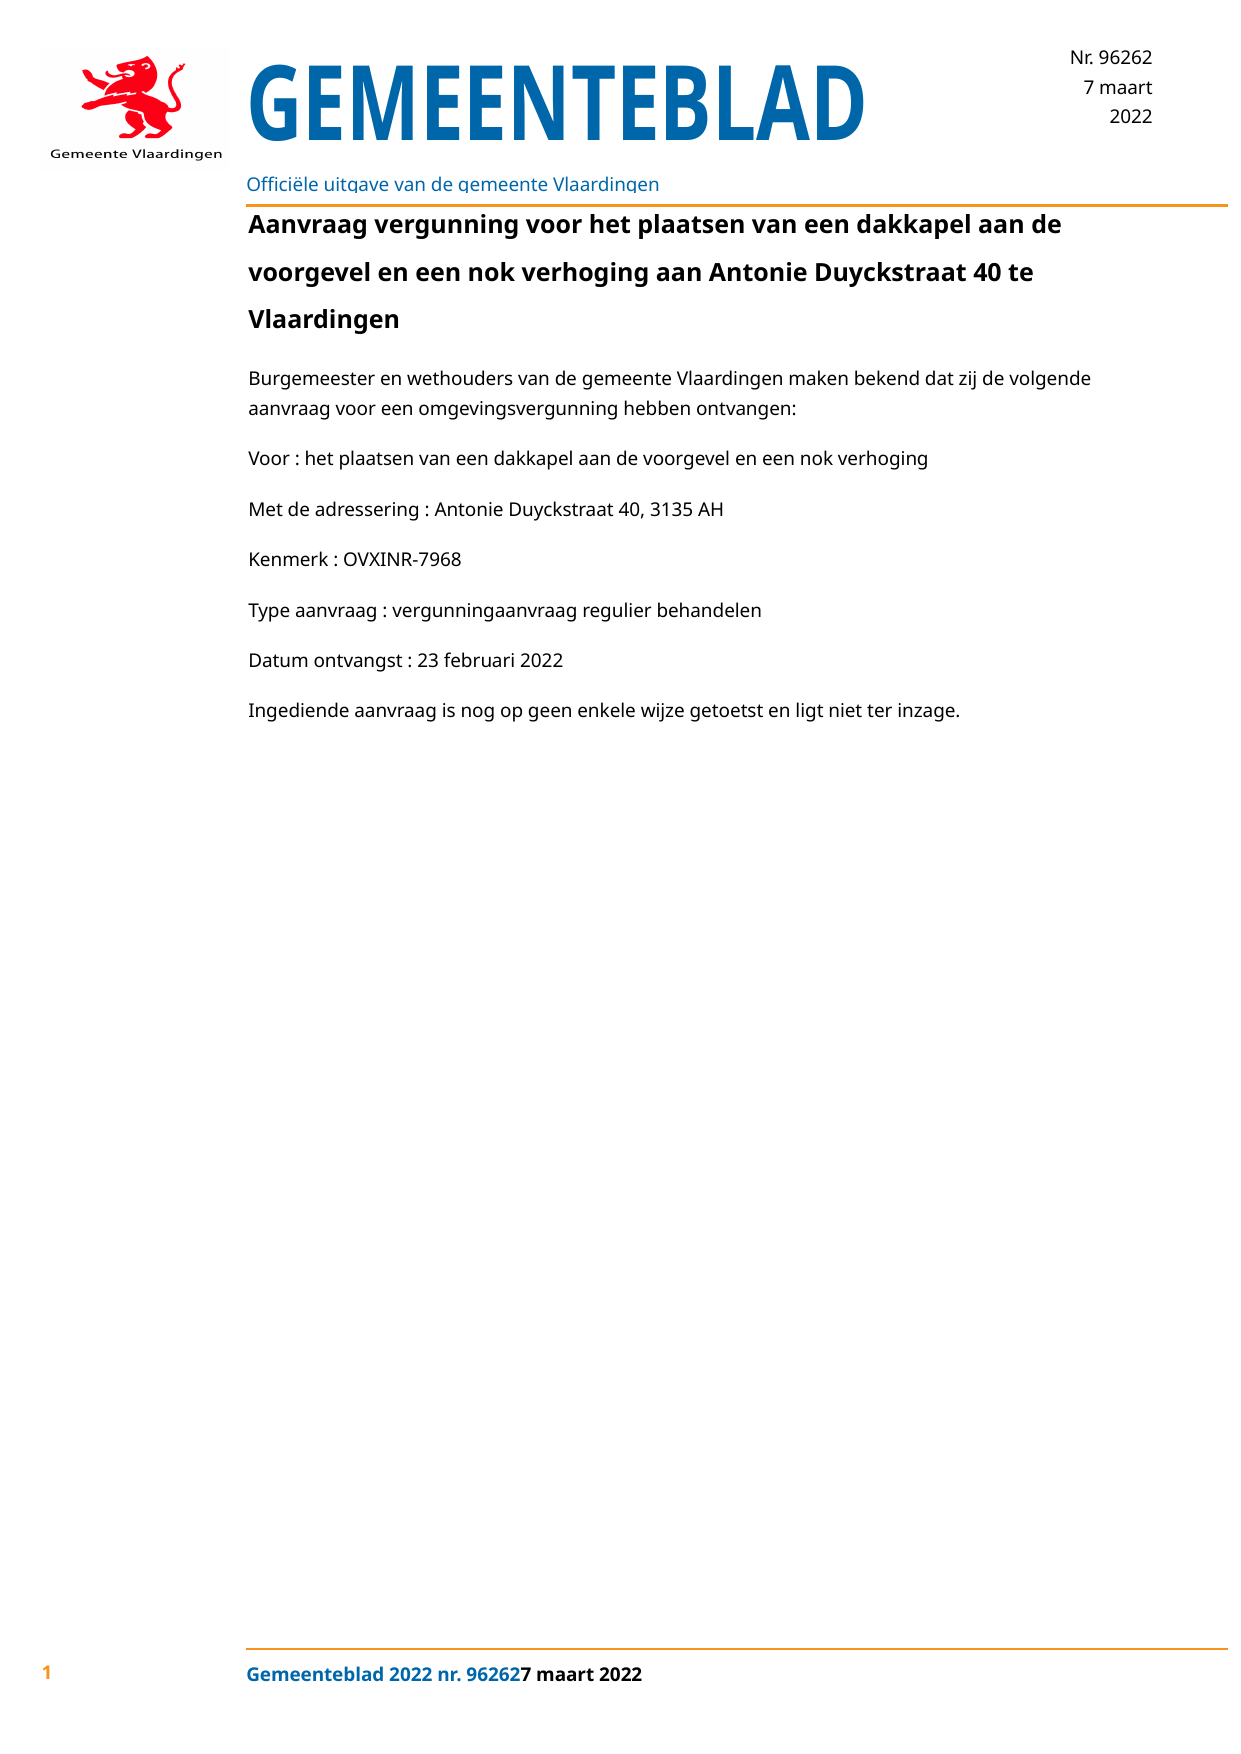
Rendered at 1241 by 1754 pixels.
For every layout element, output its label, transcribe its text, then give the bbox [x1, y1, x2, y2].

text Type aanvraag : vergunningaanvraag regulier behandelen [248, 597, 1152, 622]
picture [41, 47, 231, 172]
text Burgemeester en wethouders van de gemeente Vlaardingen maken bekend dat zij de volgende aanvraag voor een omgevingsvergunning hebben ontvangen: [248, 366, 1152, 421]
text Aanvraag vergunning voor het plaatsen van een dakkapel aan de voorgevel en een nok verhoging aan Antonie Duyckstraat 40 te Vlaardingen [248, 207, 1152, 336]
text Datum ontvangst : 23 februari 2022 [248, 647, 1152, 673]
text Ingediende aanvraag is nog op geen enkele wijze getoetst en ligt niet ter inzage. [248, 698, 1152, 723]
text Met de adressering : Antonie Duyckstraat 40, 3135 AH [248, 496, 1152, 522]
text Voor : het plaatsen van een dakkapel aan de voorgevel en een nok verhoging [248, 446, 1152, 471]
text Kenmerk : OVXINR-7968 [248, 546, 1152, 572]
